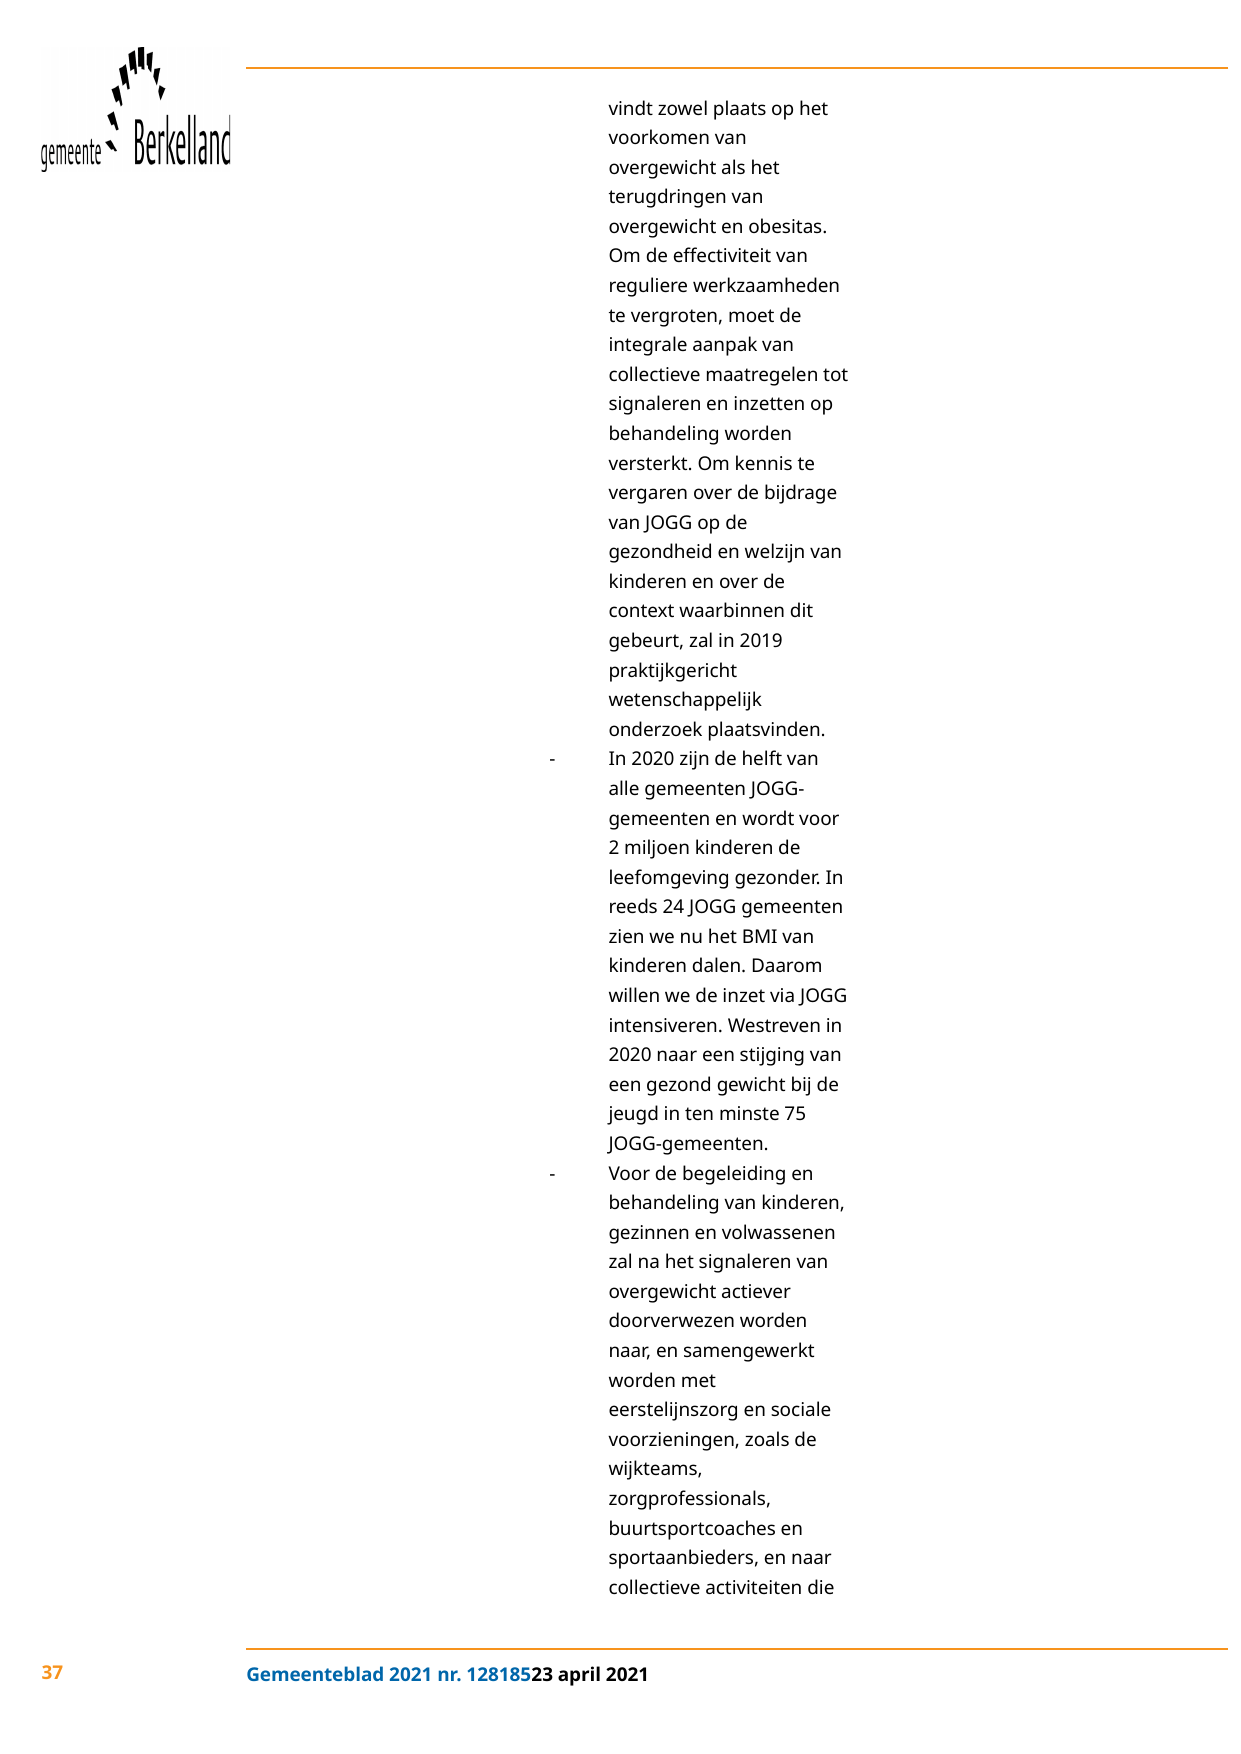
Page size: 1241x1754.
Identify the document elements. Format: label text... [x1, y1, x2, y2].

table_cell [850, 95, 1152, 1600]
table_cell vindt zowel plaats op het voorkomen van overgewicht als het terugdringen van overgewicht en obesitas. Om de effectiviteit van reguliere werkzaamheden te vergroten, moet de integrale aanpak van collectieve maatregelen tot signaleren en inzetten op behandeling worden versterkt. Om kennis te vergaren over de bijdrage van JOGG op de gezondheid en welzijn van kinderen en over de context waarbinnen dit gebeurt, zal in 2019 praktijkgericht wetenschappelijk onderzoek plaatsvinden. In 2020 zijn de helft van alle gemeenten JOGG-gemeenten en wordt voor 2 miljoen kinderen de leefomgeving gezonder. In reeds 24 JOGG gemeenten zien we nu het BMI van kinderen dalen. Daarom willen we de inzet via JOGG intensiveren. Westreven in 2020 naar een stijging van een gezond gewicht bij de jeugd in ten minste 75 JOGG-gemeenten. Voor de begeleiding en behandeling van kinderen, gezinnen en volwassenen zal na het signaleren van overgewicht actiever doorverwezen worden naar, en samengewerkt worden met eerstelijnszorg en sociale voorzieningen, zoals de wijkteams, zorgprofessionals, buurtsportcoaches en sportaanbieders, en naar collectieve activiteiten die [549, 95, 850, 1600]
picture [41, 47, 231, 172]
table_cell [248, 95, 549, 1600]
